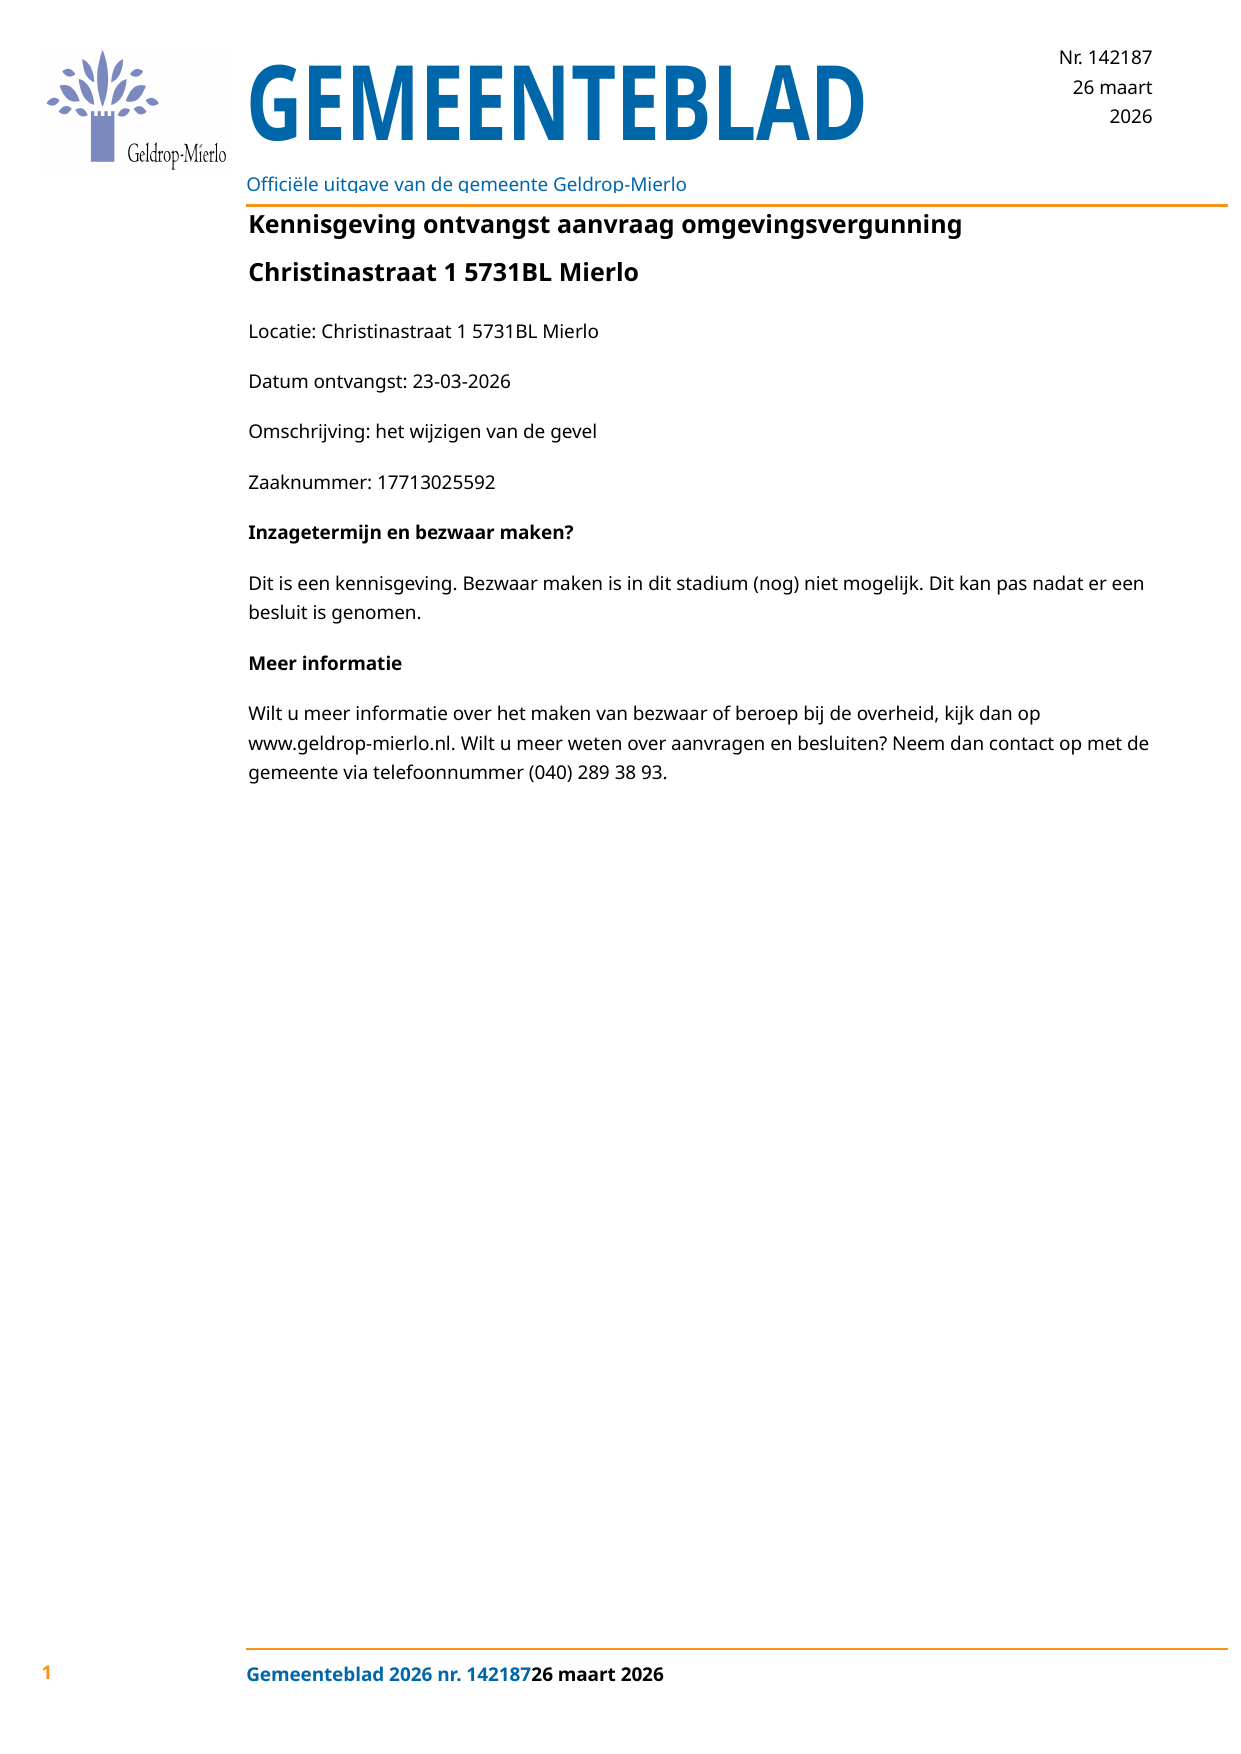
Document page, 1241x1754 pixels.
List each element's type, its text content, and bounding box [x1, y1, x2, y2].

text Wilt u meer informatie over het maken van bezwaar of beroep bij de overheid, kijk dan op www.geldrop-mierlo.nl. Wilt u meer weten over aanvragen en besluiten? Neem dan contact op met de gemeente via telefoonnummer (040) 289 38 93. [248, 700, 1152, 785]
text Dit is een kennisgeving. Bezwaar maken is in dit stadium (nog) niet mogelijk. Dit kan pas nadat er een besluit is genomen. [248, 570, 1152, 625]
text Inzagetermijn en bezwaar maken? [248, 519, 1152, 545]
text Datum ontvangst: 23-03-2026 [248, 368, 1152, 394]
text Kennisgeving ontvangst aanvraag omgevingsvergunning Christinastraat 1 5731BL Mierlo [248, 207, 1152, 288]
text Locatie: Christinastraat 1 5731BL Mierlo [248, 318, 1152, 344]
text Omschrijving: het wijzigen van de gevel [248, 419, 1152, 444]
text Meer informatie [248, 650, 1152, 676]
text Zaaknummer: 17713025592 [248, 469, 1152, 495]
picture [41, 47, 231, 172]
